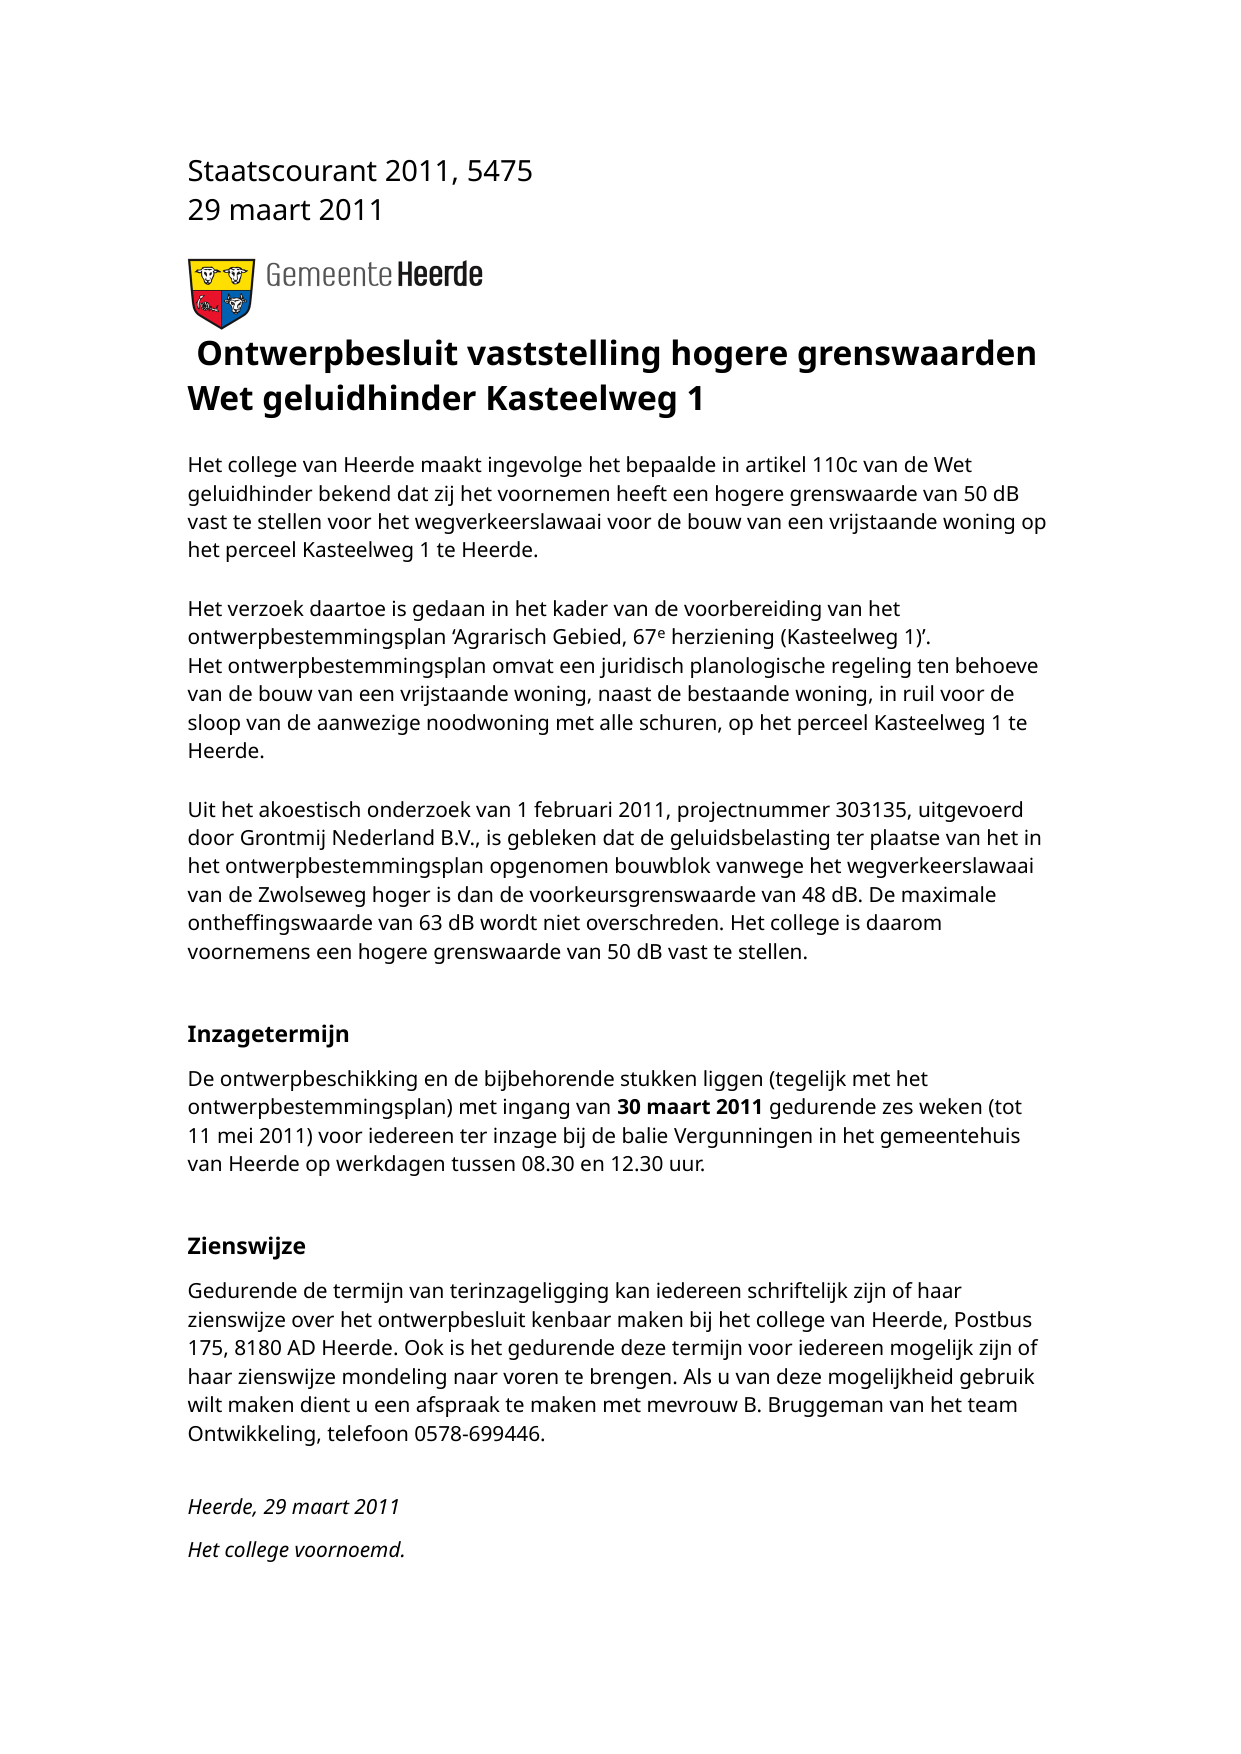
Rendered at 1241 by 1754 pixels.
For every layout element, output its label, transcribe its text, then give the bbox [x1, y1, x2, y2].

text Het ontwerpbestemmingsplan omvat een juridisch planologische regeling ten behoeve van de bouw van een vrijstaande woning, naast de bestaande woning, in ruil voor de sloop van de aanwezige noodwoning met alle schuren, op het perceel Kasteelweg 1 te Heerde. [187, 651, 1053, 765]
subtitle Ontwerpbesluit vaststelling hogere grenswaarden Wet geluidhinder Kasteelweg 1 [187, 271, 1053, 420]
text De ontwerpbeschikking en de bijbehorende stukken liggen (tegelijk met het ontwerpbestemmingsplan) met ingang van 30 maart 2011 gedurende zes weken (tot 11 mei 2011) voor iedereen ter inzage bij de balie Vergunningen in het gemeentehuis van Heerde op werkdagen tussen 08.30 en 12.30 uur. [187, 1064, 1053, 1178]
text 29 maart 2011 [187, 190, 1053, 229]
text Heerde, 29 maart 2011 [187, 1492, 1053, 1521]
text Staatscourant 2011, 5475 [187, 150, 1053, 190]
subtitle Inzagetermijn [187, 1018, 1053, 1049]
text Gedurende de termijn van terinzageligging kan iedereen schriftelijk zijn of haar zienswijze over het ontwerpbesluit kenbaar maken bij het college van Heerde, Postbus 175, 8180 AD Heerde. Ook is het gedurende deze termijn voor iedereen mogelijk zijn of haar zienswijze mondeling naar voren te brengen. Als u van deze mogelijkheid gebruik wilt maken dient u een afspraak te maken met mevrouw B. Bruggeman van het team Ontwikkeling, telefoon 0578-699446. [187, 1277, 1053, 1447]
text Uit het akoestisch onderzoek van 1 februari 2011, projectnummer 303135, uitgevoerd door Grontmij Nederland B.V., is gebleken dat de geluidsbelasting ter plaatse van het in het ontwerpbestemmingsplan opgenomen bouwblok vanwege het wegverkeerslawaai van de Zwolseweg hoger is dan de voorkeursgrenswaarde van 48 dB. De maximale ontheffingswaarde van 63 dB wordt niet overschreden. Het college is daarom voornemens een hogere grenswaarde van 50 dB vast te stellen. [187, 795, 1053, 965]
subtitle Zienswijze [187, 1230, 1053, 1262]
text Het college van Heerde maakt ingevolge het bepaalde in artikel 110c van de Wet geluidhinder bekend dat zij het voornemen heeft een hogere grenswaarde van 50 dB vast te stellen voor het wegverkeerslawaai voor de bouw van een vrijstaande woning op het perceel Kasteelweg 1 te Heerde. [187, 450, 1053, 564]
picture [187, 258, 484, 330]
text Het college voornoemd. [187, 1536, 1053, 1564]
text Het verzoek daartoe is gedaan in het kader van de voorbereiding van het ontwerpbestemmingsplan ‘Agrarisch Gebied, 67e herziening (Kasteelweg 1)’. [187, 594, 1053, 651]
